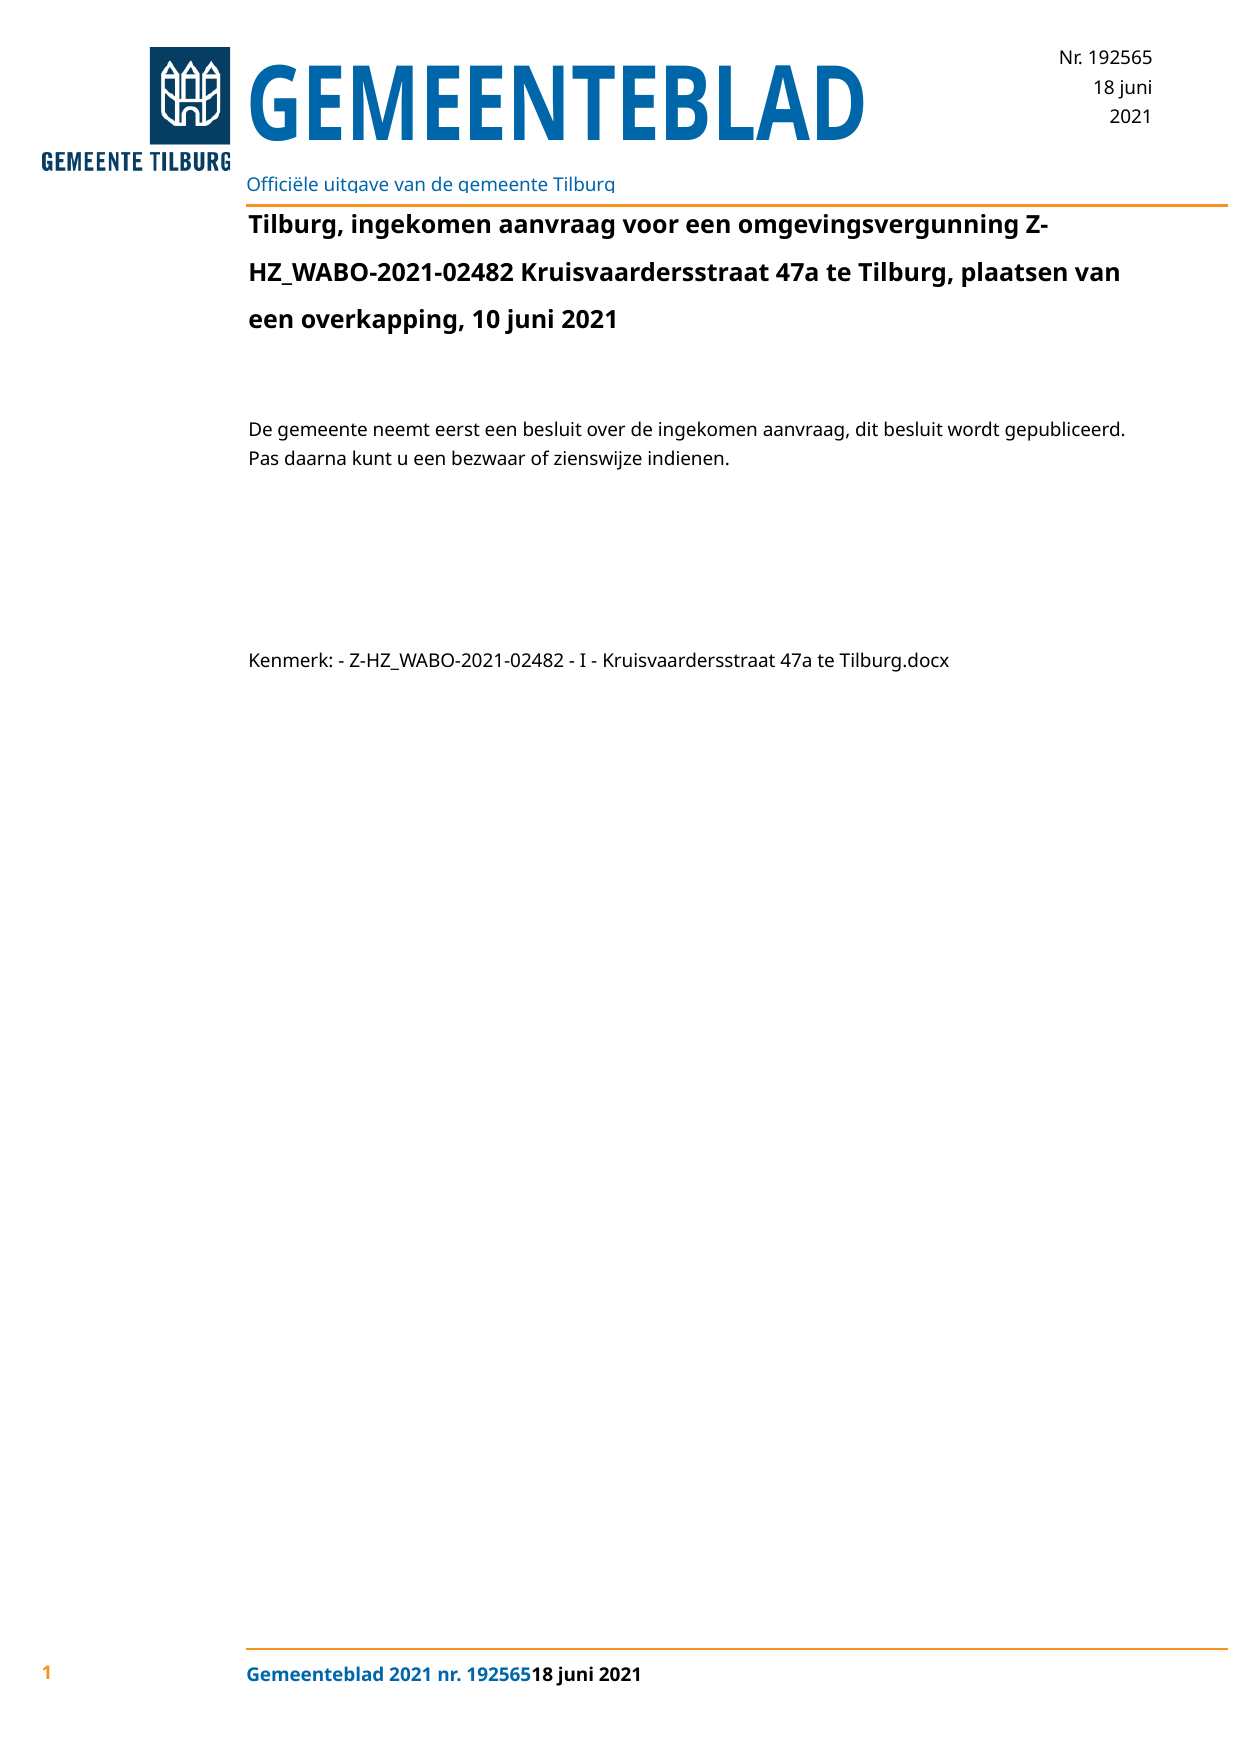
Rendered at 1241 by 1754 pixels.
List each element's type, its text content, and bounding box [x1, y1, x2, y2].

picture [41, 47, 231, 172]
text Kenmerk: - Z-HZ_WABO-2021-02482 - I - Kruisvaardersstraat 47a te Tilburg.docx [248, 647, 1152, 673]
text De gemeente neemt eerst een besluit over de ingekomen aanvraag, dit besluit wordt gepubliceerd. Pas daarna kunt u een bezwaar of zienswijze indienen. [248, 416, 1152, 471]
text Tilburg, ingekomen aanvraag voor een omgevingsvergunning Z-HZ_WABO-2021-02482 Kruisvaardersstraat 47a te Tilburg, plaatsen van een overkapping, 10 juni 2021 [248, 207, 1152, 336]
